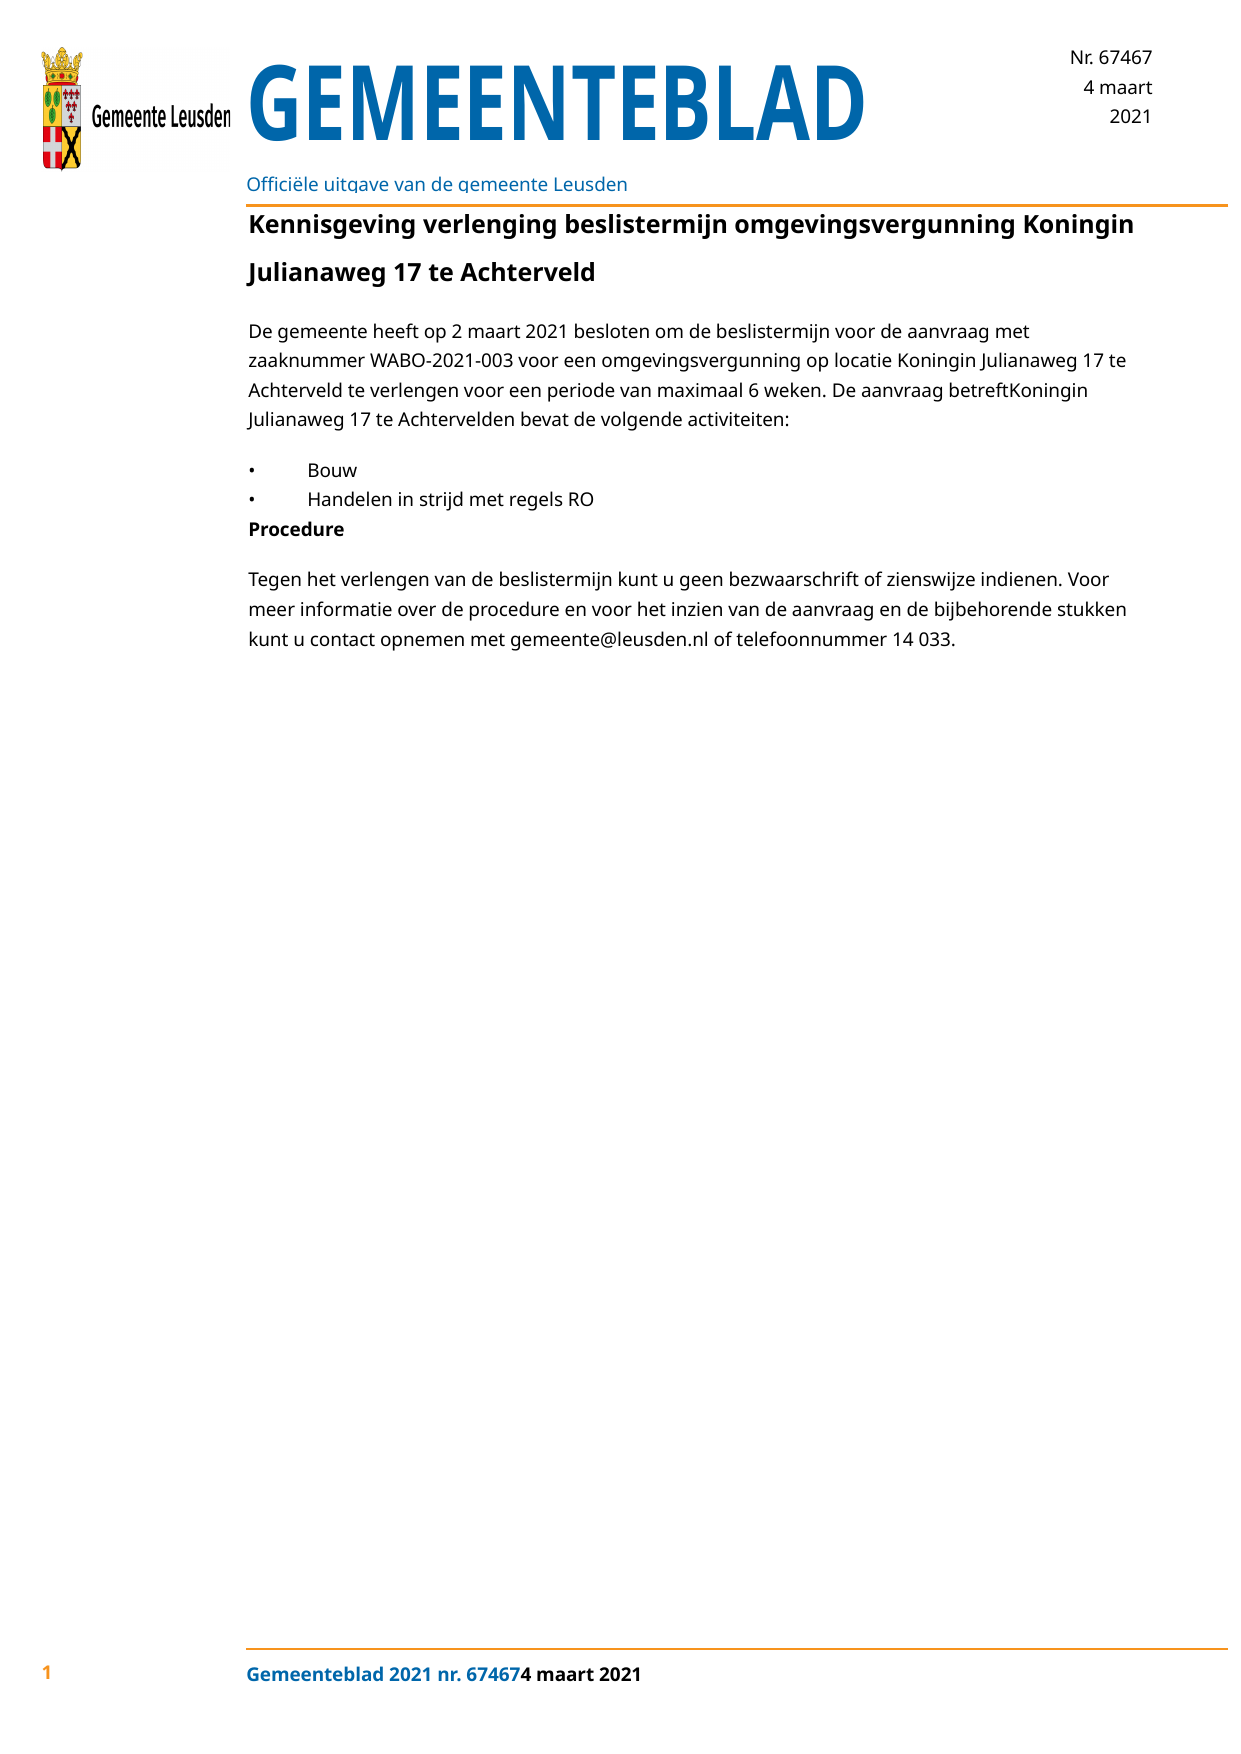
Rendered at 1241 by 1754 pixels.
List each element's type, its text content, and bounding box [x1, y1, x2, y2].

list Bouw [248, 457, 1152, 483]
text Kennisgeving verlenging beslistermijn omgevingsvergunning Koningin Julianaweg 17 te Achterveld [248, 207, 1152, 288]
list Handelen in strijd met regels RO [248, 487, 1152, 512]
picture [41, 47, 231, 172]
text De gemeente heeft op 2 maart 2021 besloten om de beslistermijn voor de aanvraag met zaaknummer WABO-2021-003 voor een omgevingsvergunning op locatie Koningin Julianaweg 17 te Achterveld te verlengen voor een periode van maximaal 6 weken. De aanvraag betreftKoningin Julianaweg 17 te Achtervelden bevat de volgende activiteiten: [248, 318, 1152, 432]
text Tegen het verlengen van de beslistermijn kunt u geen bezwaarschrift of zienswijze indienen. Voor meer informatie over de procedure en voor het inzien van de aanvraag en de bijbehorende stukken kunt u contact opnemen met gemeente@leusden.nl of telefoonnummer 14 033. [248, 567, 1152, 652]
text Procedure [248, 516, 1152, 542]
